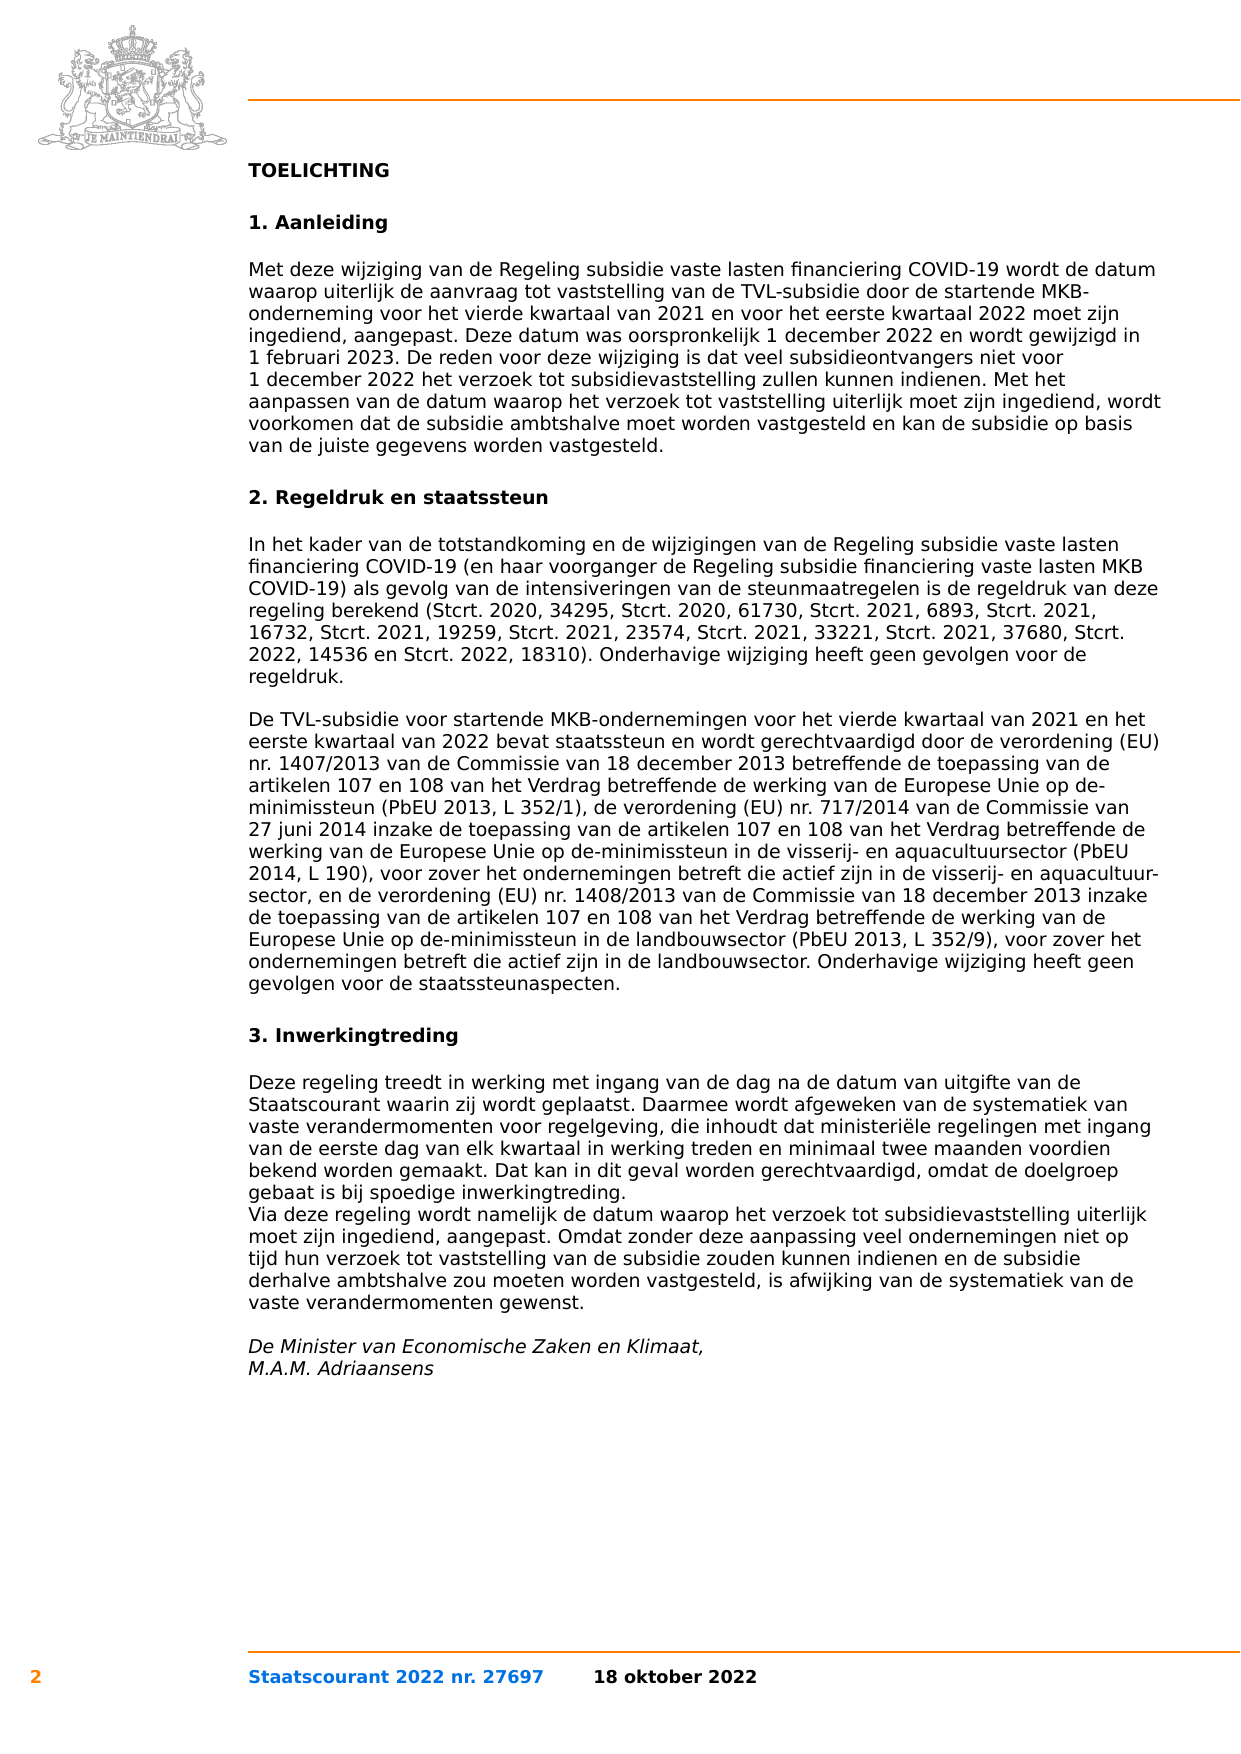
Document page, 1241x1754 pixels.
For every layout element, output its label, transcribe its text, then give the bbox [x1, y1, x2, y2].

text Deze regeling treedt in werking met ingang van de dag na de datum van uitgifte van de Staatscourant waarin zij wordt geplaatst. Daarmee wordt afgeweken van de systematiek van vaste verandermomenten voor regelgeving, die inhoudt dat ministeriële regelingen met ingang van de eerste dag van elk kwartaal in werking treden en minimaal twee maanden voordien bekend worden gemaakt. Dat kan in dit geval worden gerechtvaardigd, omdat de doelgroep gebaat is bij spoedige inwerkingtreding. [248, 1072, 1163, 1204]
text Via deze regeling wordt namelijk de datum waarop het verzoek tot subsidievaststelling uiterlijk moet zijn ingediend, aangepast. Omdat zonder deze aanpassing veel ondernemingen niet op tijd hun verzoek tot vaststelling van de subsidie zouden kunnen indienen en de subsidie derhalve ambtshalve zou moeten worden vastgesteld, is afwijking van de systematiek van de vaste verandermomenten gewenst. [248, 1204, 1163, 1314]
text De TVL-subsidie voor startende MKB-ondernemingen voor het vierde kwartaal van 2021 en het eerste kwartaal van 2022 bevat staatssteun en wordt gerechtvaardigd door de verordening (EU) nr. 1407/2013 van de Commissie van 18 december 2013 betreffende de toepassing van de artikelen 107 en 108 van het Verdrag betreffende de werking van de Europese Unie op de-minimissteun (PbEU 2013, L 352/1), de verordening (EU) nr. 717/2014 van de Commissie van 27 juni 2014 inzake de toepassing van de artikelen 107 en 108 van het Verdrag betreffende de werking van de Europese Unie op de-minimissteun in de visserij- en aquacultuursector (PbEU 2014, L 190), voor zover het ondernemingen betreft die actief zijn in de visserij- en aquacultuur-sector, en de verordening (EU) nr. 1408/2013 van de Commissie van 18 december 2013 inzake de toepassing van de artikelen 107 en 108 van het Verdrag betreffende de werking van de Europese Unie op de-minimissteun in de landbouwsector (PbEU 2013, L 352/9), voor zover het ondernemingen betreft die actief zijn in de landbouwsector. Onderhavige wijziging heeft geen gevolgen voor de staatssteunaspecten. [248, 709, 1163, 995]
subtitle 1. Aanleiding [248, 212, 1163, 234]
text De Minister van Economische Zaken en Klimaat, M.A.M. Adriaansens [248, 1336, 1163, 1380]
subtitle 2. Regeldruk en staatssteun [248, 487, 1163, 509]
text In het kader van de totstandkoming en de wijzigingen van de Regeling subsidie vaste lasten financiering COVID-19 (en haar voorganger de Regeling subsidie financiering vaste lasten MKB COVID-19) als gevolg van de intensiveringen van de steunmaatregelen is de regeldruk van deze regeling berekend (Stcrt. 2020, 34295, Stcrt. 2020, 61730, Stcrt. 2021, 6893, Stcrt. 2021, 16732, Stcrt. 2021, 19259, Stcrt. 2021, 23574, Stcrt. 2021, 33221, Stcrt. 2021, 37680, Stcrt. 2022, 14536 en Stcrt. 2022, 18310). Onderhavige wijziging heeft geen gevolgen voor de regeldruk. [248, 534, 1163, 687]
picture [38, 25, 227, 150]
subtitle 3. Inwerkingtreding [248, 1025, 1163, 1047]
subtitle TOELICHTING [248, 160, 1163, 182]
text Met deze wijziging van de Regeling subsidie vaste lasten financiering COVID-19 wordt de datum waarop uiterlijk de aanvraag tot vaststelling van de TVL-subsidie door de startende MKB-onderneming voor het vierde kwartaal van 2021 en voor het eerste kwartaal 2022 moet zijn ingediend, aangepast. Deze datum was oorspronkelijk 1 december 2022 en wordt gewijzigd in 1 februari 2023. De reden voor deze wijziging is dat veel subsidieontvangers niet voor 1 december 2022 het verzoek tot subsidievaststelling zullen kunnen indienen. Met het aanpassen van de datum waarop het verzoek tot vaststelling uiterlijk moet zijn ingediend, wordt voorkomen dat de subsidie ambtshalve moet worden vastgesteld en kan de subsidie op basis van de juiste gegevens worden vastgesteld. [248, 259, 1163, 457]
